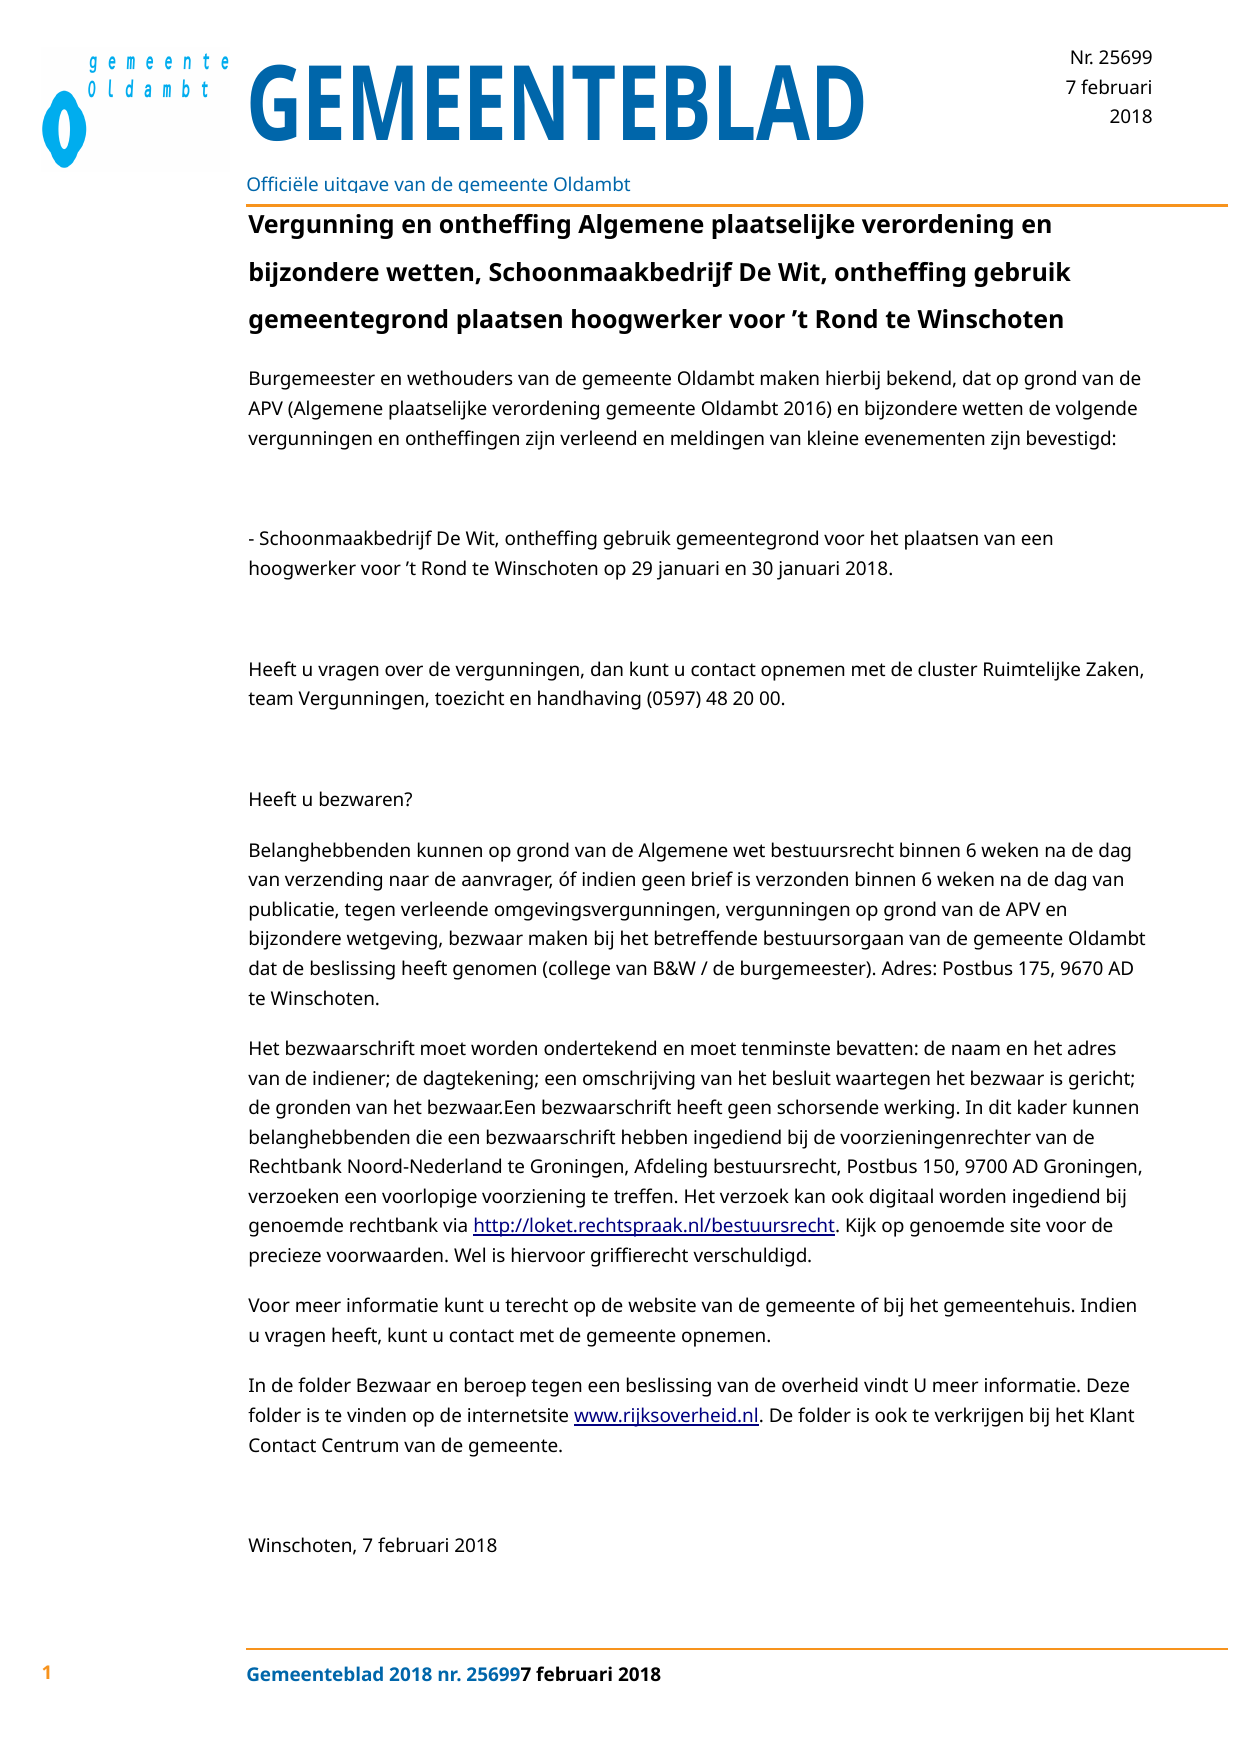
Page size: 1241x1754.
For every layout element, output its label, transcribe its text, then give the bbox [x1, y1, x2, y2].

text In de folder Bezwaar en beroep tegen een beslissing van de overheid vindt U meer informatie. Deze folder is te vinden op de internetsite www.rijksoverheid.nl. De folder is ook te verkrijgen bij het Klant Contact Centrum van de gemeente. [248, 1373, 1152, 1457]
text Belanghebbenden kunnen op grond van de Algemene wet bestuursrecht binnen 6 weken na de dag van verzending naar de aanvrager, óf indien geen brief is verzonden binnen 6 weken na de dag van publicatie, tegen verleende omgevingsvergunningen, vergunningen op grond van de APV en bijzondere wetgeving, bezwaar maken bij het betreffende bestuursorgaan van de gemeente Oldambt dat de beslissing heeft genomen (college van B&W / de burgemeester). Adres: Postbus 175, 9670 AD te Winschoten. [248, 837, 1152, 1010]
text Vergunning en ontheffing Algemene plaatselijke verordening en bijzondere wetten, Schoonmaakbedrijf De Wit, ontheffing gebruik gemeentegrond plaatsen hoogwerker voor ’t Rond te Winschoten [248, 207, 1152, 336]
text - Schoonmaakbedrijf De Wit, ontheffing gebruik gemeentegrond voor het plaatsen van een hoogwerker voor ’t Rond te Winschoten op 29 januari en 30 januari 2018. [248, 526, 1152, 581]
text Winschoten, 7 februari 2018 [248, 1533, 1152, 1558]
text Het bezwaarschrift moet worden ondertekend en moet tenminste bevatten: de naam en het adres van de indiener; de dagtekening; een omschrijving van het besluit waartegen het bezwaar is gericht; de gronden van het bezwaar.Een bezwaarschrift heeft geen schorsende werking. In dit kader kunnen belanghebbenden die een bezwaarschrift hebben ingediend bij de voorzieningenrechter van de Rechtbank Noord-Nederland te Groningen, Afdeling bestuursrecht, Postbus 150, 9700 AD Groningen, verzoeken een voorlopige voorziening te treffen. Het verzoek kan ook digitaal worden ingediend bij genoemde rechtbank via http://loket.rechtspraak.nl/bestuursrecht. Kijk op genoemde site voor de precieze voorwaarden. Wel is hiervoor griffierecht verschuldigd. [248, 1035, 1152, 1268]
text Voor meer informatie kunt u terecht op de website van de gemeente of bij het gemeentehuis. Indien u vragen heeft, kunt u contact met de gemeente opnemen. [248, 1293, 1152, 1348]
text Heeft u bezwaren? [248, 786, 1152, 812]
text Burgemeester en wethouders van de gemeente Oldambt maken hierbij bekend, dat op grond van de APV (Algemene plaatselijke verordening gemeente Oldambt 2016) en bijzondere wetten de volgende vergunningen en ontheffingen zijn verleend en meldingen van kleine evenementen zijn bevestigd: [248, 366, 1152, 450]
text Heeft u vragen over de vergunningen, dan kunt u contact opnemen met de cluster Ruimtelijke Zaken, team Vergunningen, toezicht en handhaving (0597) 48 20 00. [248, 656, 1152, 711]
picture [41, 47, 231, 172]
